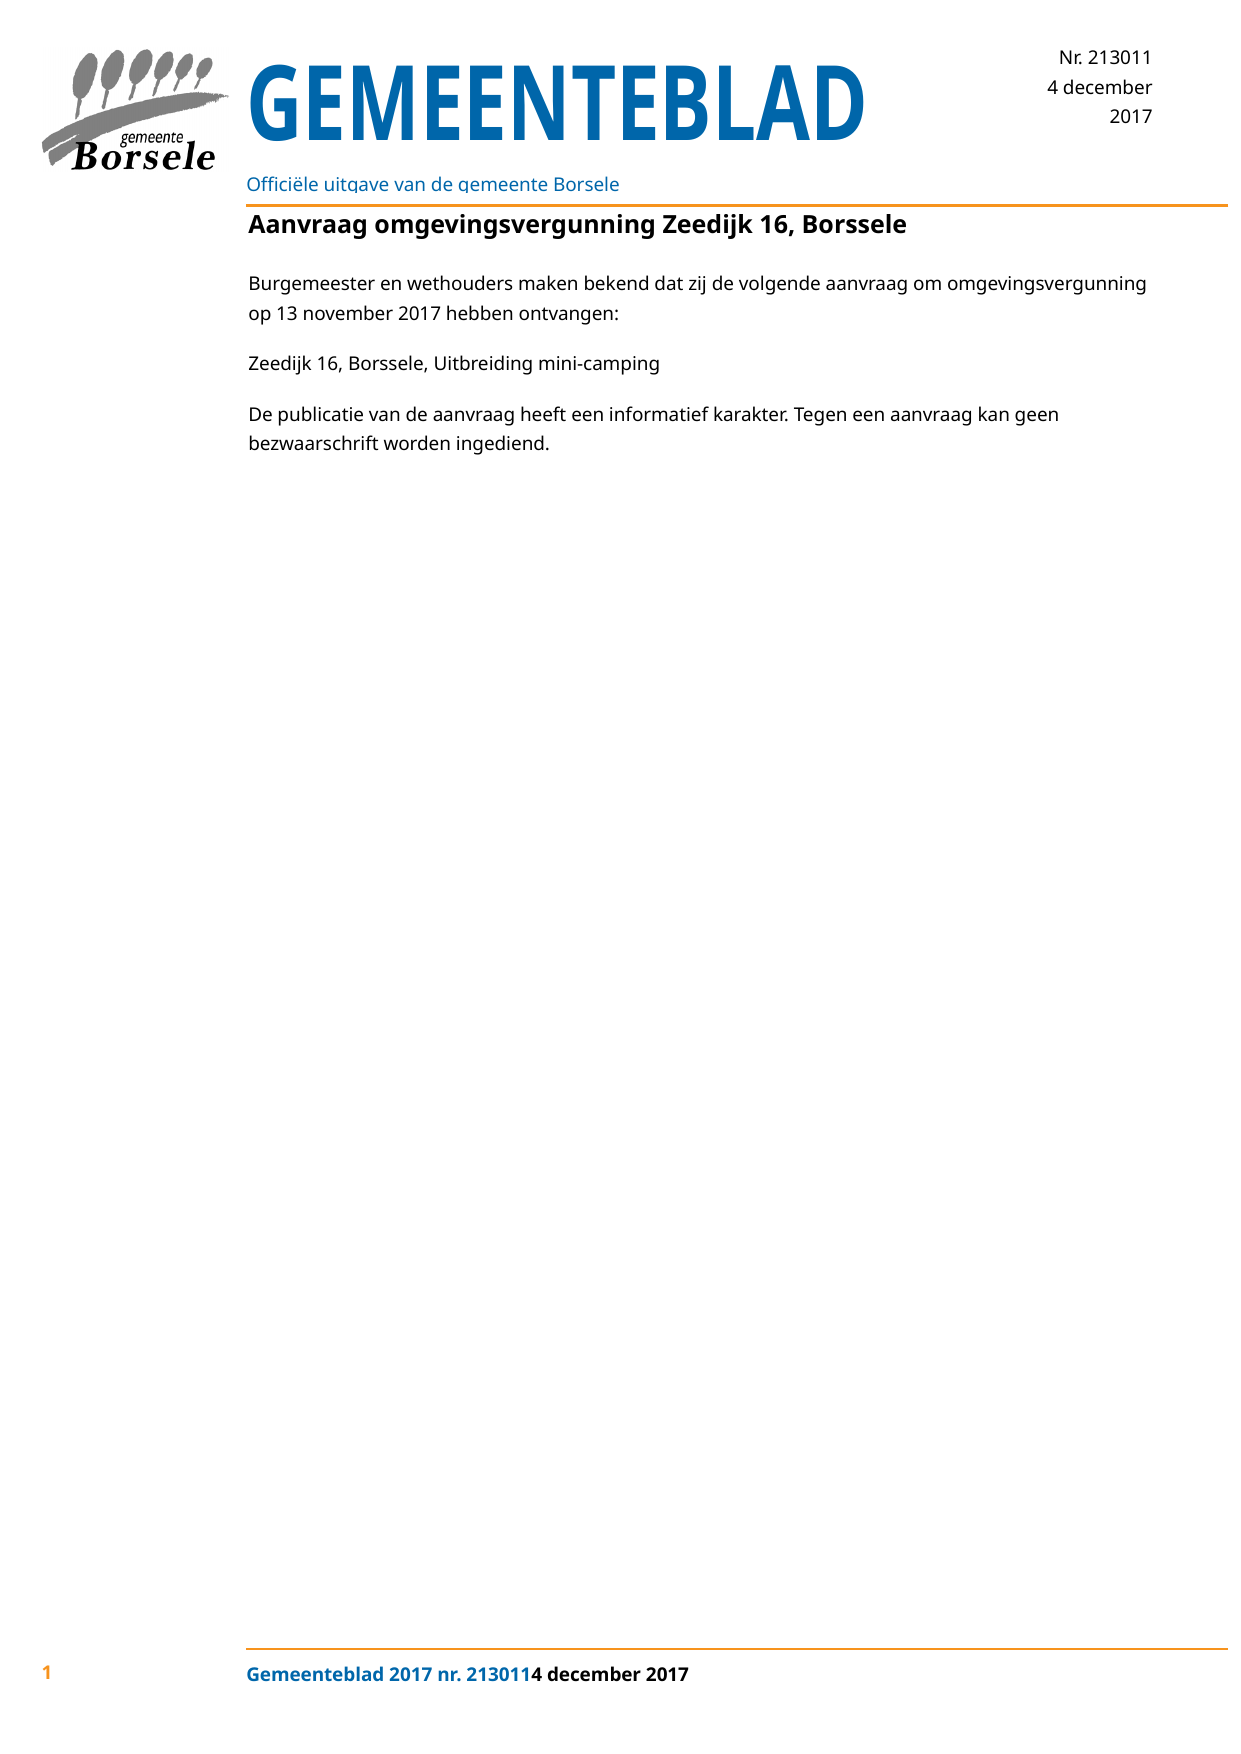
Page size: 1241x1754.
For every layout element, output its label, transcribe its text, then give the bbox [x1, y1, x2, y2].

picture [41, 47, 231, 172]
text De publicatie van de aanvraag heeft een informatief karakter. Tegen een aanvraag kan geen bezwaarschrift worden ingediend. [248, 401, 1152, 456]
text Aanvraag omgevingsvergunning Zeedijk 16, Borssele [248, 207, 1152, 241]
text Burgemeester en wethouders maken bekend dat zij de volgende aanvraag om omgevingsvergunning op 13 november 2017 hebben ontvangen: [248, 270, 1152, 326]
text Zeedijk 16, Borssele, Uitbreiding mini-camping [248, 350, 1152, 376]
